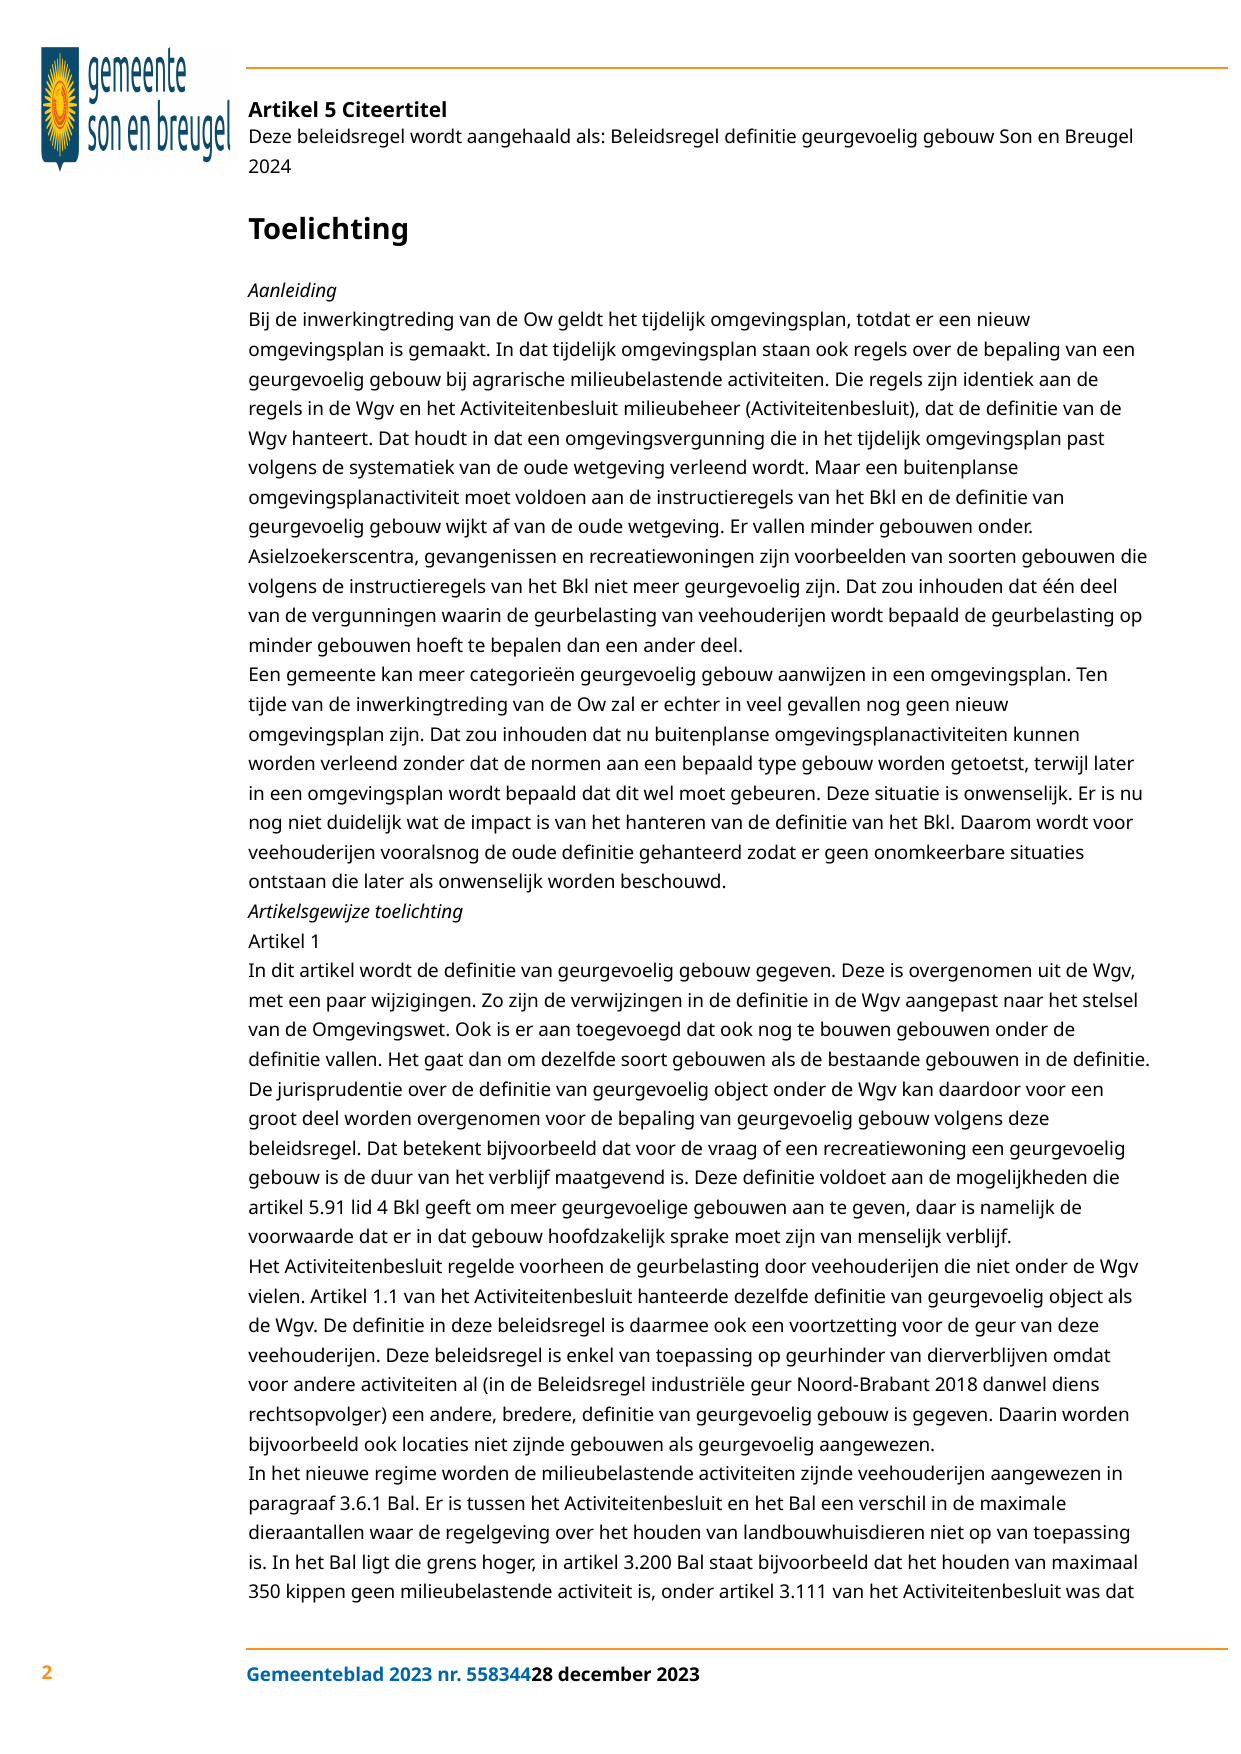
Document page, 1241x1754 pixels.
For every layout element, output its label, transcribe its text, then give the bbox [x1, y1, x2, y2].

text Artikel 5 Citeertitel [248, 95, 1152, 123]
text Toelichting [248, 208, 1152, 248]
text Het Activiteitenbesluit regelde voorheen de geurbelasting door veehouderijen die niet onder de Wgv vielen. Artikel 1.1 van het Activiteitenbesluit hanteerde dezelfde definitie van geurgevoelig object als de Wgv. De definitie in deze beleidsregel is daarmee ook een voortzetting voor de geur van deze veehouderijen. Deze beleidsregel is enkel van toepassing op geurhinder van dierverblijven omdat voor andere activiteiten al (in de Beleidsregel industriële geur Noord-Brabant 2018 danwel diens rechtsopvolger) een andere, bredere, definitie van geurgevoelig gebouw is gegeven. Daarin worden bijvoorbeeld ook locaties niet zijnde gebouwen als geurgevoelig aangewezen. [248, 1253, 1152, 1456]
text omgevingsplan zijn. Dat zou inhouden dat nu buitenplanse omgevingsplanactiviteiten kunnen worden verleend zonder dat de normen aan een bepaald type gebouw worden getoetst, terwijl later in een omgevingsplan wordt bepaald dat dit wel moet gebeuren. Deze situatie is onwenselijk. Er is nu nog niet duidelijk wat de impact is van het hanteren van de definitie van het Bkl. Daarom wordt voor veehouderijen vooralsnog de oude definitie gehanteerd zodat er geen onomkeerbare situaties ontstaan die later als onwenselijk worden beschouwd. [248, 721, 1152, 894]
text Artikel 1 [248, 928, 1152, 953]
text Een gemeente kan meer categorieën geurgevoelig gebouw aanwijzen in een omgevingsplan. Ten tijde van de inwerkingtreding van de Ow zal er echter in veel gevallen nog geen nieuw [248, 662, 1152, 717]
picture [41, 47, 231, 172]
text In het nieuwe regime worden de milieubelastende activiteiten zijnde veehouderijen aangewezen in paragraaf 3.6.1 Bal. Er is tussen het Activiteitenbesluit en het Bal een verschil in de maximale dieraantallen waar de regelgeving over het houden van landbouwhuisdieren niet op van toepassing is. In het Bal ligt die grens hoger, in artikel 3.200 Bal staat bijvoorbeeld dat het houden van maximaal 350 kippen geen milieubelastende activiteit is, onder artikel 3.111 van het Activiteitenbesluit was dat [248, 1460, 1152, 1604]
text Bij de inwerkingtreding van de Ow geldt het tijdelijk omgevingsplan, totdat er een nieuw omgevingsplan is gemaakt. In dat tijdelijk omgevingsplan staan ook regels over de bepaling van een geurgevoelig gebouw bij agrarische milieubelastende activiteiten. Die regels zijn identiek aan de regels in de Wgv en het Activiteitenbesluit milieubeheer (Activiteitenbesluit), dat de definitie van de Wgv hanteert. Dat houdt in dat een omgevingsvergunning die in het tijdelijk omgevingsplan past volgens de systematiek van de oude wetgeving verleend wordt. Maar een buitenplanse omgevingsplanactiviteit moet voldoen aan de instructieregels van het Bkl en de definitie van geurgevoelig gebouw wijkt af van de oude wetgeving. Er vallen minder gebouwen onder. Asielzoekerscentra, gevangenissen en recreatiewoningen zijn voorbeelden van soorten gebouwen die volgens de instructieregels van het Bkl niet meer geurgevoelig zijn. Dat zou inhouden dat één deel van de vergunningen waarin de geurbelasting van veehouderijen wordt bepaald de geurbelasting op minder gebouwen hoeft te bepalen dan een ander deel. [248, 307, 1152, 658]
text Artikelsgewijze toelichting [248, 898, 1152, 924]
text Deze beleidsregel wordt aangehaald als: Beleidsregel definitie geurgevoelig gebouw Son en Breugel 2024 [248, 123, 1152, 178]
text In dit artikel wordt de definitie van geurgevoelig gebouw gegeven. Deze is overgenomen uit de Wgv, met een paar wijzigingen. Zo zijn de verwijzingen in de definitie in de Wgv aangepast naar het stelsel van de Omgevingswet. Ook is er aan toegevoegd dat ook nog te bouwen gebouwen onder de definitie vallen. Het gaat dan om dezelfde soort gebouwen als de bestaande gebouwen in de definitie. De jurisprudentie over de definitie van geurgevoelig object onder de Wgv kan daardoor voor een groot deel worden overgenomen voor de bepaling van geurgevoelig gebouw volgens deze beleidsregel. Dat betekent bijvoorbeeld dat voor de vraag of een recreatiewoning een geurgevoelig gebouw is de duur van het verblijf maatgevend is. Deze definitie voldoet aan de mogelijkheden die artikel 5.91 lid 4 Bkl geeft om meer geurgevoelige gebouwen aan te geven, daar is namelijk de voorwaarde dat er in dat gebouw hoofdzakelijk sprake moet zijn van menselijk verblijf. [248, 957, 1152, 1249]
text Aanleiding [248, 277, 1152, 303]
